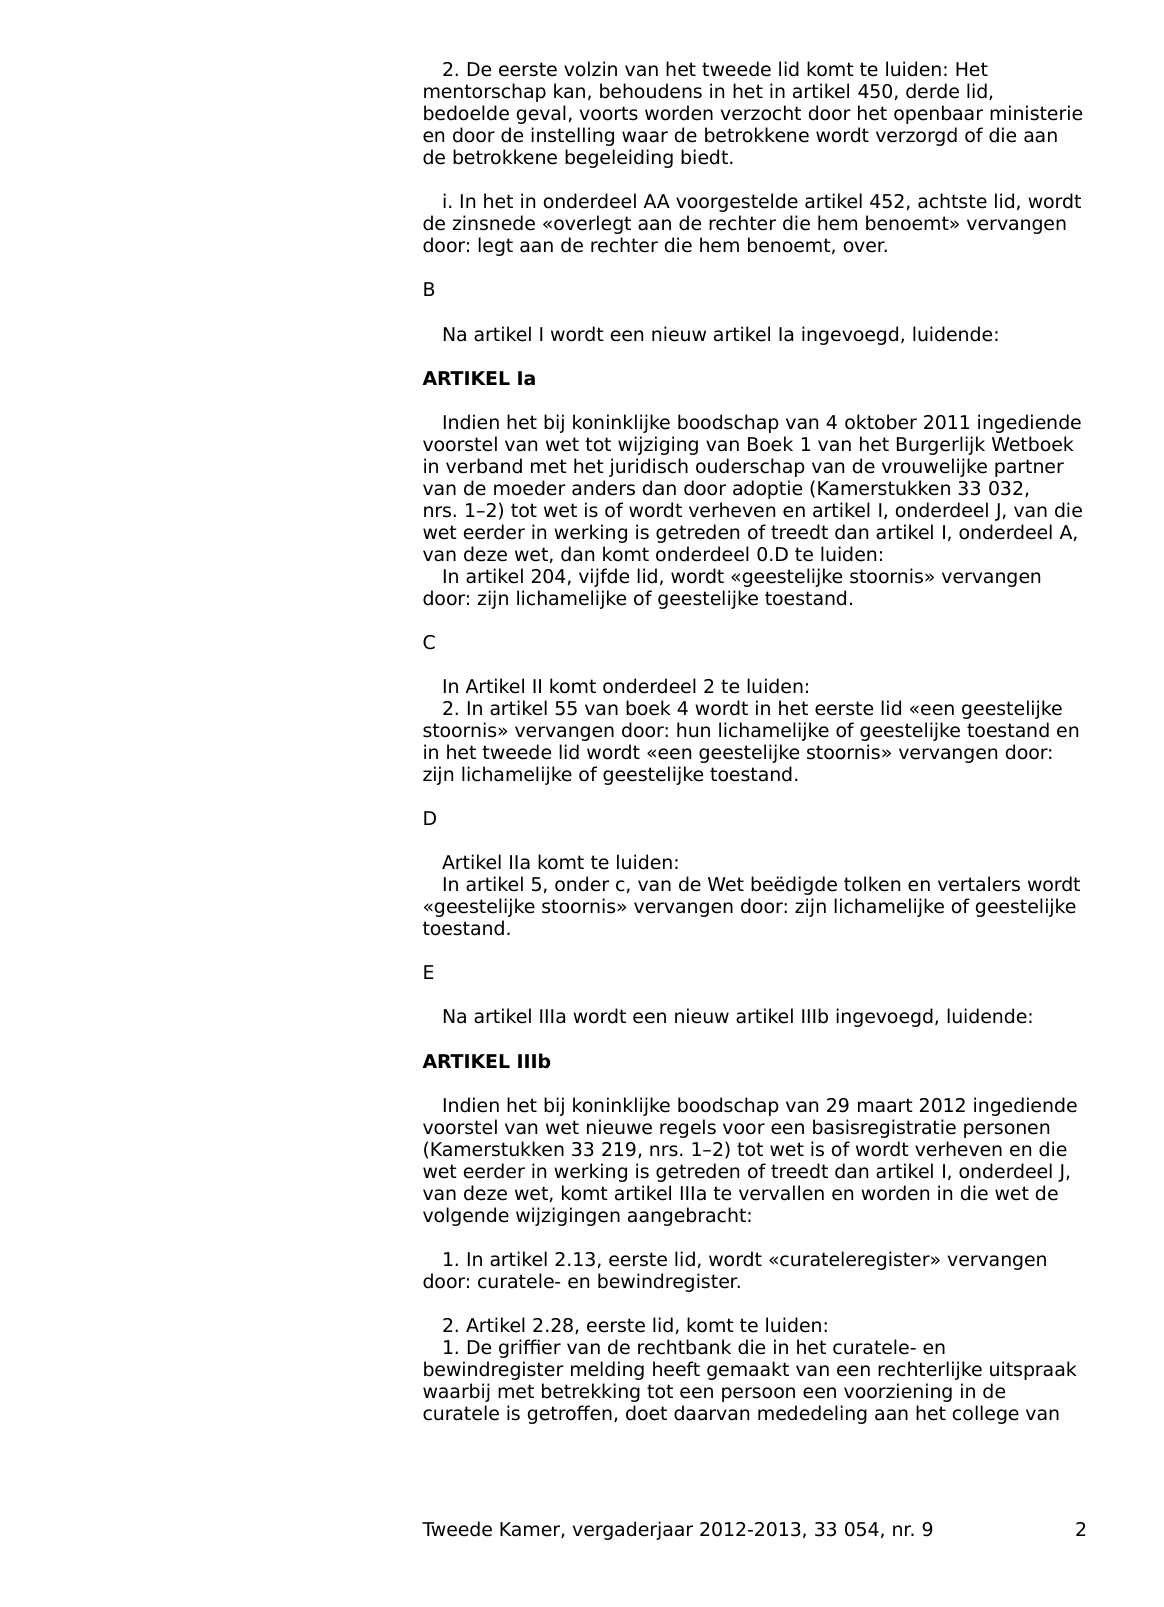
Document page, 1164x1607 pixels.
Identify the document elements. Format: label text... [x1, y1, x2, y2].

subtitle ARTIKEL IIIb [422, 1051, 1087, 1073]
text Artikel IIa komt te luiden: [422, 852, 1087, 874]
text In artikel 204, vijfde lid, wordt «geestelijke stoornis» vervangen door: zijn lichamelijke of geestelijke toestand. [422, 566, 1087, 609]
text 2. In artikel 55 van boek 4 wordt in het eerste lid «een geestelijke stoornis» vervangen door: hun lichamelijke of geestelijke toestand en in het tweede lid wordt «een geestelijke stoornis» vervangen door: zijn lichamelijke of geestelijke toestand. [422, 698, 1087, 786]
text In artikel 5, onder c, van de Wet beëdigde tolken en vertalers wordt «geestelijke stoornis» vervangen door: zijn lichamelijke of geestelijke toestand. [422, 874, 1087, 940]
subtitle D [422, 808, 1087, 830]
text Indien het bij koninklijke boodschap van 4 oktober 2011 ingediende voorstel van wet tot wijziging van Boek 1 van het Burgerlijk Wetboek in verband met het juridisch ouderschap van de vrouwelijke partner van de moeder anders dan door adoptie (Kamerstukken 33 032, nrs. 1–2) tot wet is of wordt verheven en artikel I, onderdeel J, van die wet eerder in werking is getreden of treedt dan artikel I, onderdeel A, van deze wet, dan komt onderdeel 0.D te luiden: [422, 412, 1087, 566]
text 2. Artikel 2.28, eerste lid, komt te luiden: [422, 1315, 1087, 1337]
text Indien het bij koninklijke boodschap van 29 maart 2012 ingediende voorstel van wet nieuwe regels voor een basisregistratie personen (Kamerstukken 33 219, nrs. 1–2) tot wet is of wordt verheven en die wet eerder in werking is getreden of treedt dan artikel I, onderdeel J, van deze wet, komt artikel IIIa te vervallen en worden in die wet de volgende wijzigingen aangebracht: [422, 1095, 1087, 1227]
subtitle E [422, 962, 1087, 984]
text 2. De eerste volzin van het tweede lid komt te luiden: Het mentorschap kan, behoudens in het in artikel 450, derde lid, bedoelde geval, voorts worden verzocht door het openbaar ministerie en door de instelling waar de betrokkene wordt verzorgd of die aan de betrokkene begeleiding biedt. [422, 59, 1087, 169]
subtitle B [422, 279, 1087, 301]
text Na artikel IIIa wordt een nieuw artikel IIIb ingevoegd, luidende: [422, 1006, 1087, 1028]
text i. In het in onderdeel AA voorgestelde artikel 452, achtste lid, wordt de zinsnede «overlegt aan de rechter die hem benoemt» vervangen door: legt aan de rechter die hem benoemt, over. [422, 191, 1087, 257]
subtitle C [422, 632, 1087, 654]
subtitle ARTIKEL Ia [422, 368, 1087, 389]
text 1. In artikel 2.13, eerste lid, wordt «curateleregister» vervangen door: curatele- en bewindregister. [422, 1249, 1087, 1293]
text In Artikel II komt onderdeel 2 te luiden: [422, 676, 1087, 698]
text 1. De griffier van de rechtbank die in het curatele- en bewindregister melding heeft gemaakt van een rechterlijke uitspraak waarbij met betrekking tot een persoon een voorziening in de curatele is getroffen, doet daarvan mededeling aan het college van [422, 1337, 1087, 1425]
text Na artikel I wordt een nieuw artikel Ia ingevoegd, luidende: [422, 323, 1087, 345]
